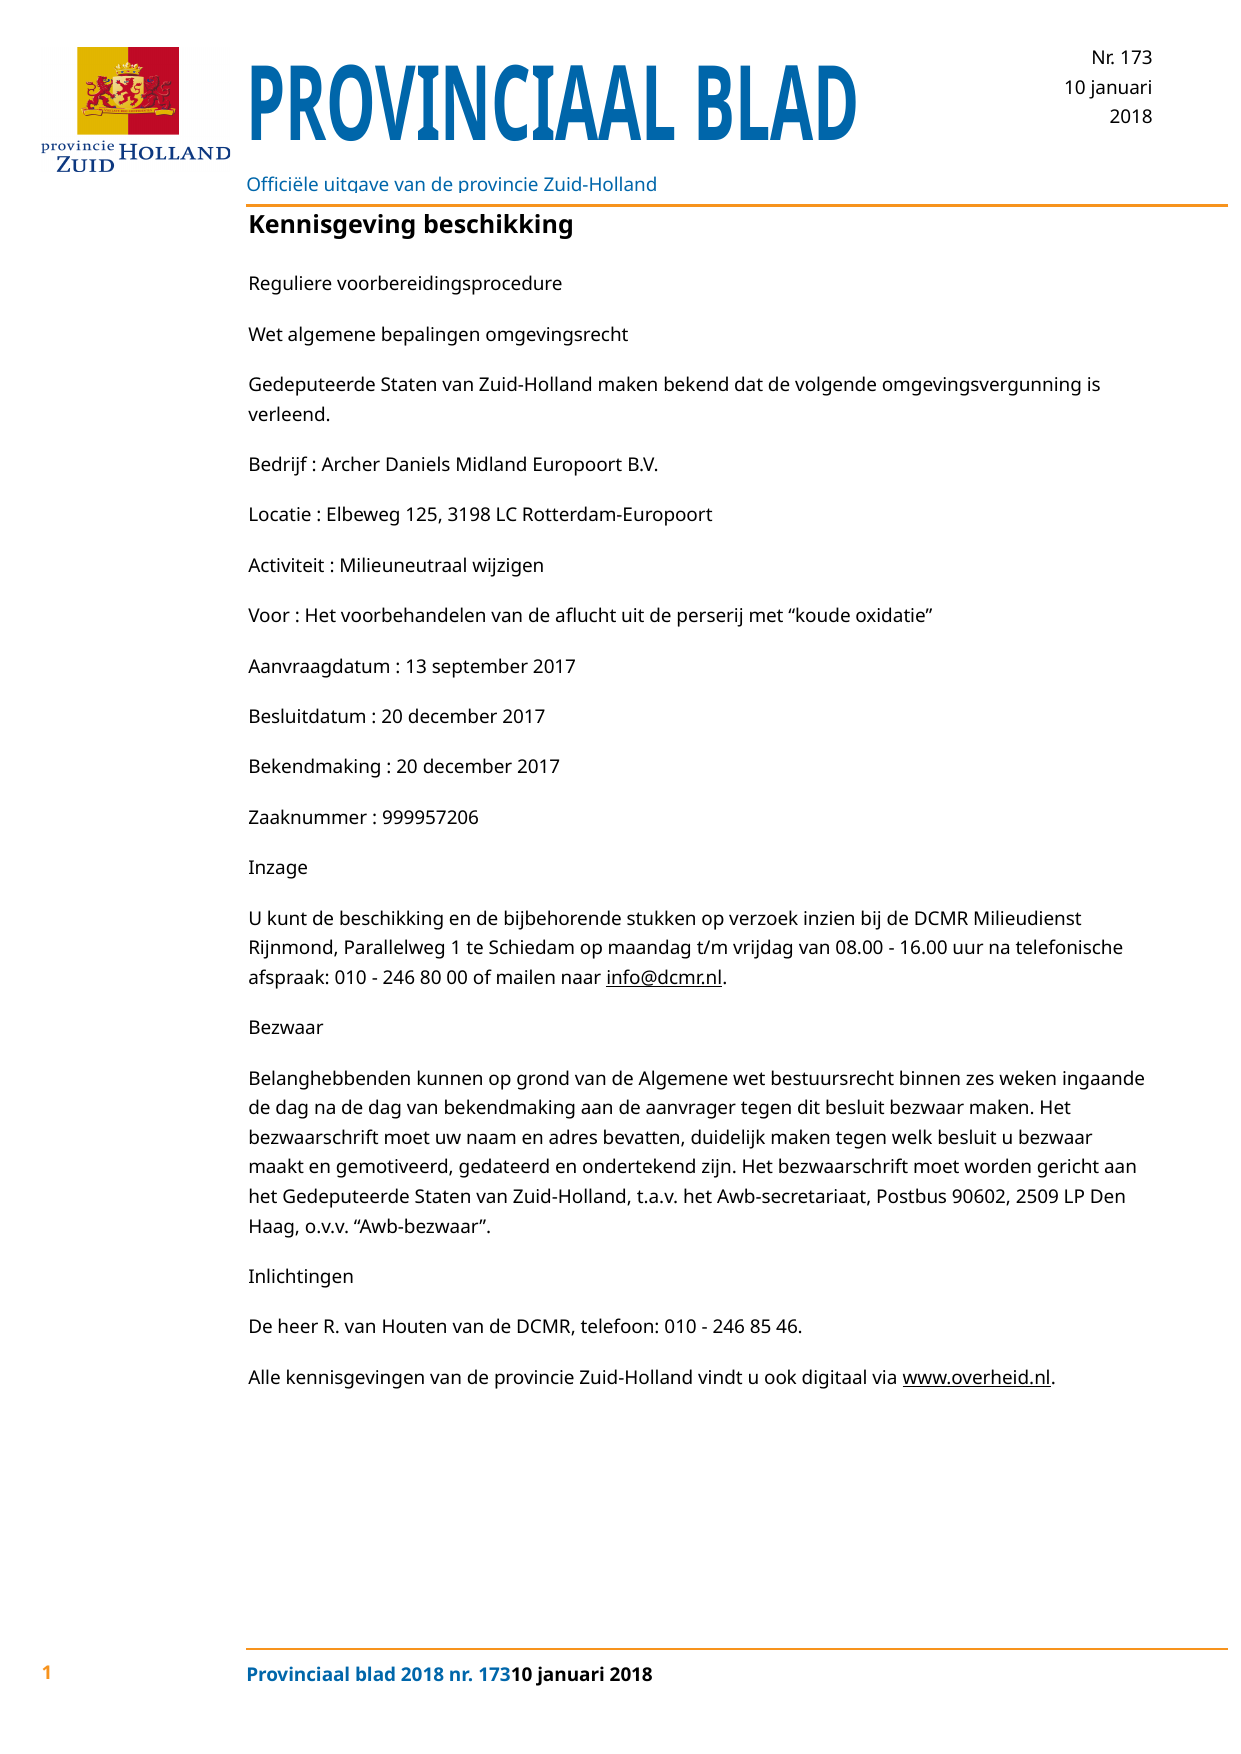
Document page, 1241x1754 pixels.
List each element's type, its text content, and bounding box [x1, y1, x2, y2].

text Bezwaar [248, 1014, 1152, 1040]
text Gedeputeerde Staten van Zuid-Holland maken bekend dat de volgende omgevingsvergunning is verleend. [248, 371, 1152, 426]
text Bekendmaking : 20 december 2017 [248, 754, 1152, 779]
text Reguliere voorbereidingsprocedure [248, 270, 1152, 296]
text De heer R. van Houten van de DCMR, telefoon: 010 - 246 85 46. [248, 1314, 1152, 1339]
text Locatie : Elbeweg 125, 3198 LC Rotterdam-Europoort [248, 502, 1152, 527]
text Wet algemene bepalingen omgevingsrecht [248, 321, 1152, 346]
text Kennisgeving beschikking [248, 207, 1152, 241]
text Inlichtingen [248, 1263, 1152, 1289]
text U kunt de beschikking en de bijbehorende stukken op verzoek inzien bij de DCMR Milieudienst Rijnmond, Parallelweg 1 te Schiedam op maandag t/m vrijdag van 08.00 - 16.00 uur na telefonische afspraak: 010 - 246 80 00 of mailen naar info@dcmr.nl. [248, 905, 1152, 990]
text Zaaknummer : 999957206 [248, 804, 1152, 830]
text Alle kennisgevingen van de provincie Zuid-Holland vindt u ook digitaal via www.overheid.nl. [248, 1364, 1152, 1390]
text Voor : Het voorbehandelen van de aflucht uit de perserij met “koude oxidatie” [248, 602, 1152, 628]
text Bedrijf : Archer Daniels Midland Europoort B.V. [248, 451, 1152, 477]
text Aanvraagdatum : 13 september 2017 [248, 653, 1152, 678]
text Inzage [248, 854, 1152, 880]
text Besluitdatum : 20 december 2017 [248, 703, 1152, 729]
text Activiteit : Milieuneutraal wijzigen [248, 552, 1152, 578]
text Belanghebbenden kunnen op grond van de Algemene wet bestuursrecht binnen zes weken ingaande de dag na de dag van bekendmaking aan de aanvrager tegen dit besluit bezwaar maken. Het bezwaarschrift moet uw naam en adres bevatten, duidelijk maken tegen welk besluit u bezwaar maakt en gemotiveerd, gedateerd en ondertekend zijn. Het bezwaarschrift moet worden gericht aan het Gedeputeerde Staten van Zuid-Holland, t.a.v. het Awb-secretariaat, Postbus 90602, 2509 LP Den Haag, o.v.v. “Awb-bezwaar”. [248, 1065, 1152, 1238]
picture [41, 47, 231, 172]
